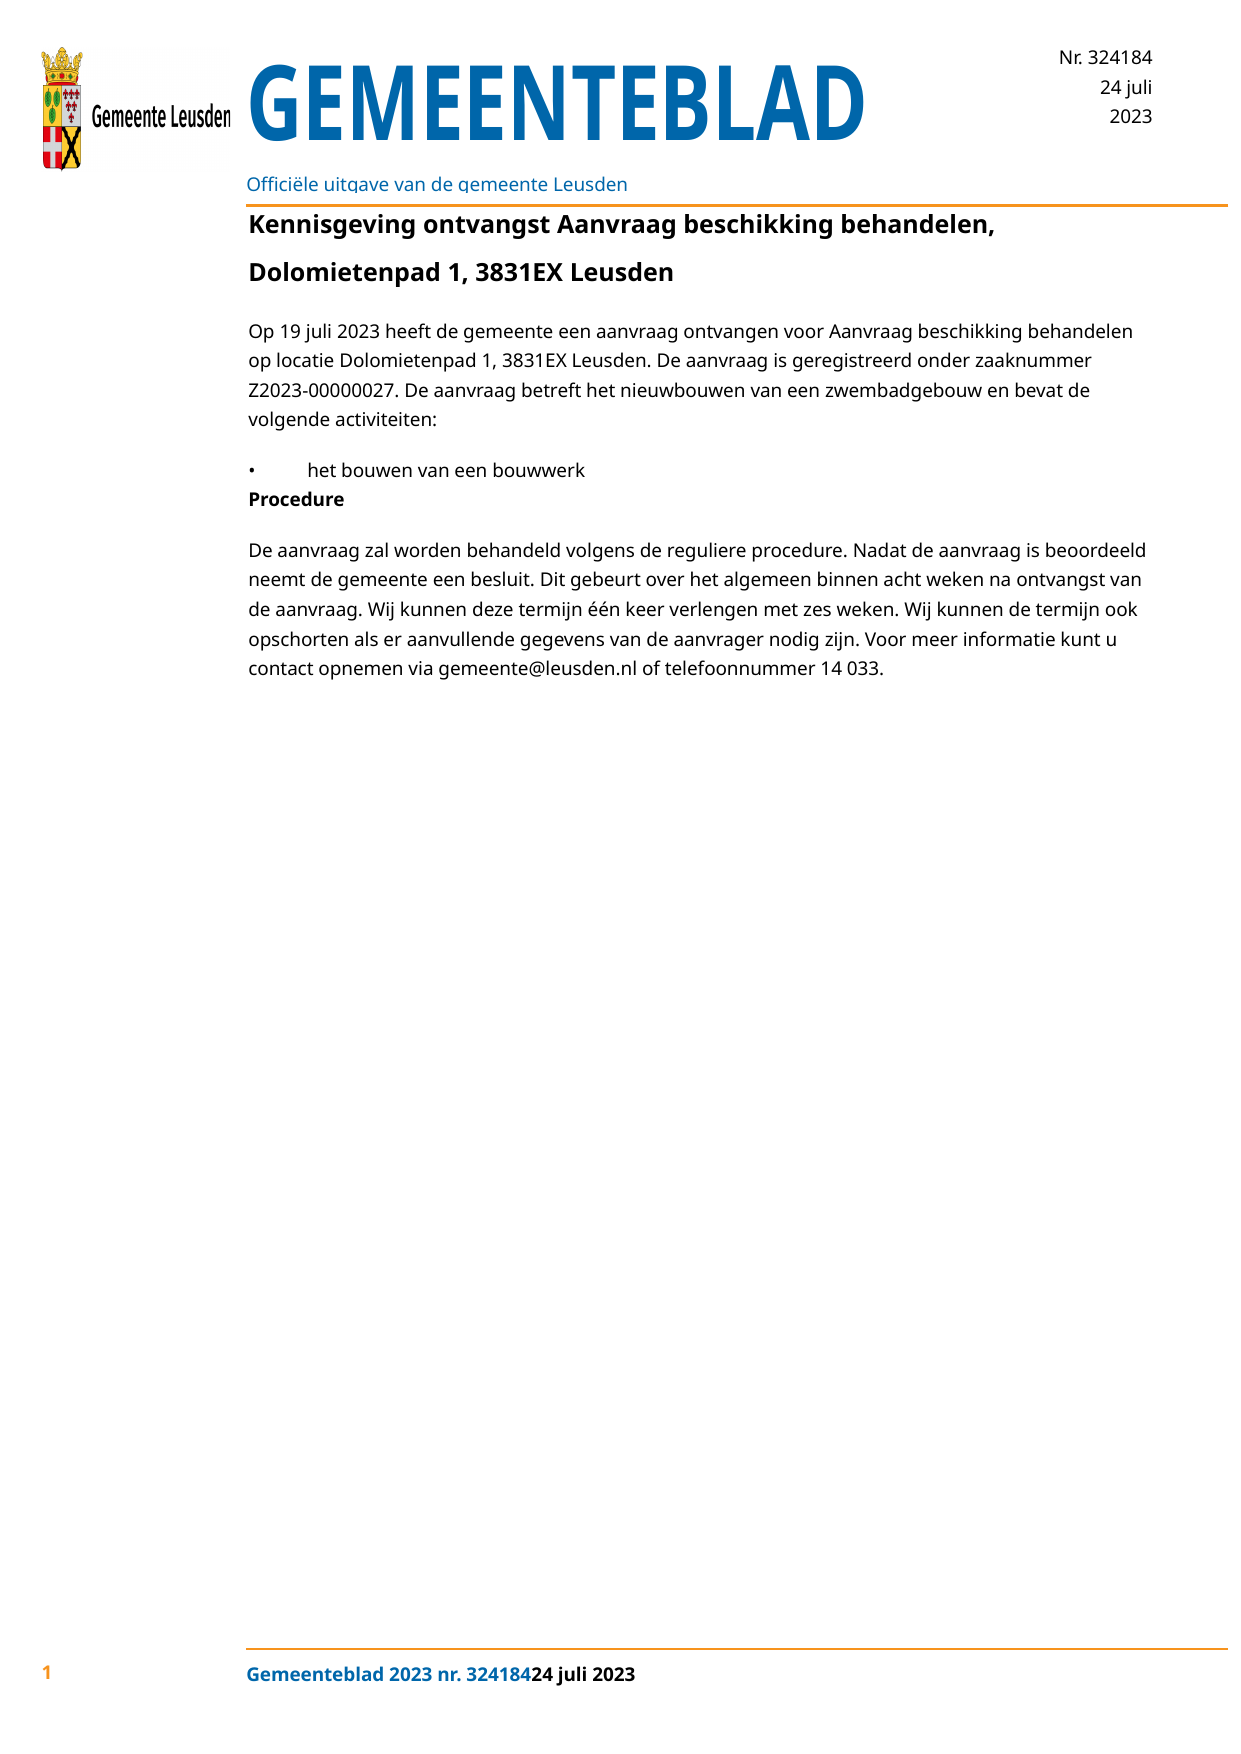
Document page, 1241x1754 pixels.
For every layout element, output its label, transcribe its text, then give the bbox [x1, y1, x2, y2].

text De aanvraag zal worden behandeld volgens de reguliere procedure. Nadat de aanvraag is beoordeeld neemt de gemeente een besluit. Dit gebeurt over het algemeen binnen acht weken na ontvangst van de aanvraag. Wij kunnen deze termijn één keer verlengen met zes weken. Wij kunnen de termijn ook opschorten als er aanvullende gegevens van de aanvrager nodig zijn. Voor meer informatie kunt u contact opnemen via gemeente@leusden.nl of telefoonnummer 14 033. [248, 537, 1152, 681]
text Kennisgeving ontvangst Aanvraag beschikking behandelen, Dolomietenpad 1, 3831EX Leusden [248, 207, 1152, 288]
text Op 19 juli 2023 heeft de gemeente een aanvraag ontvangen voor Aanvraag beschikking behandelen op locatie Dolomietenpad 1, 3831EX Leusden. De aanvraag is geregistreerd onder zaaknummer Z2023-00000027. De aanvraag betreft het nieuwbouwen van een zwembadgebouw en bevat de volgende activiteiten: [248, 318, 1152, 432]
list het bouwen van een bouwwerk [248, 457, 1152, 483]
text Procedure [248, 487, 1152, 512]
picture [41, 47, 231, 172]
